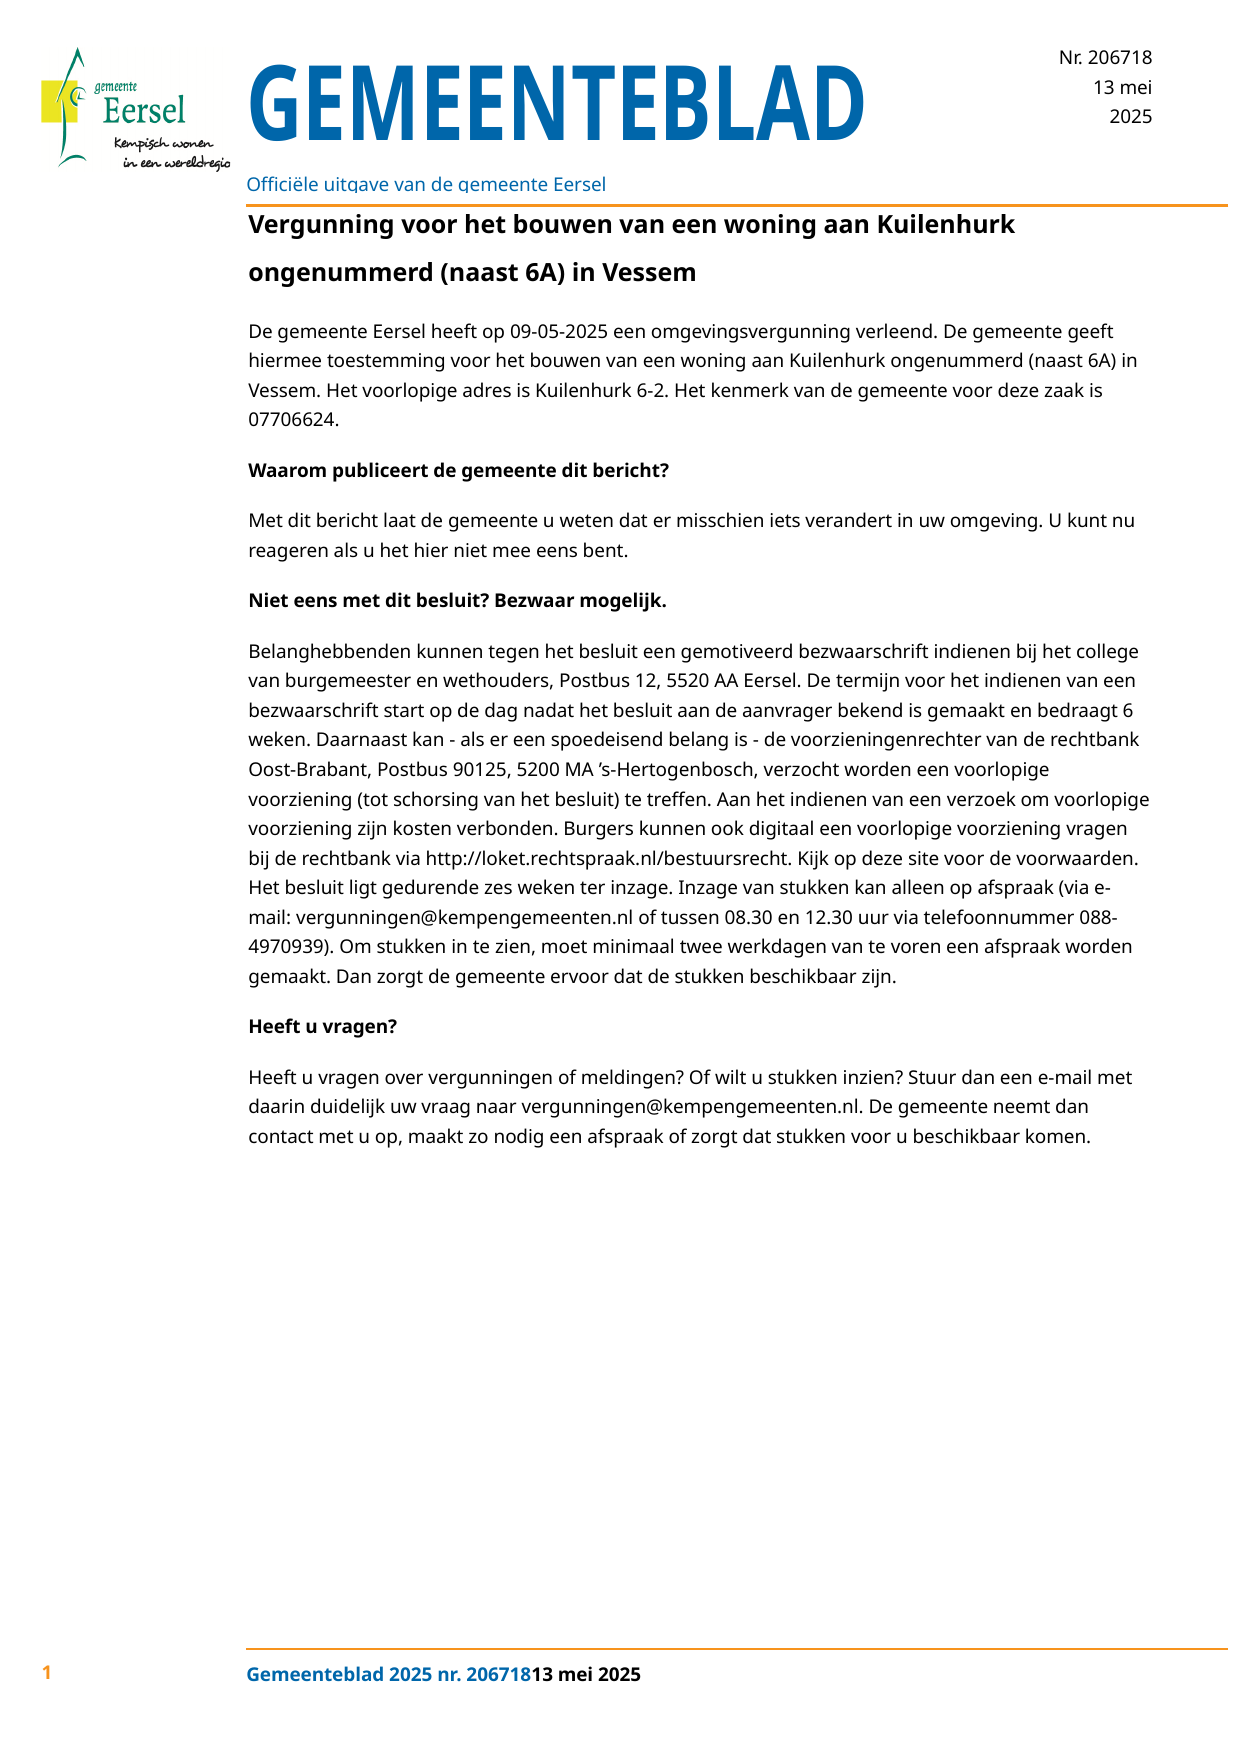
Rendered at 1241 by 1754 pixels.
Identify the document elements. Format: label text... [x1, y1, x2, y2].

text Vergunning voor het bouwen van een woning aan Kuilenhurk ongenummerd (naast 6A) in Vessem [248, 207, 1152, 288]
picture [41, 47, 231, 172]
text Niet eens met dit besluit? Bezwaar mogelijk. [248, 587, 1152, 613]
text Waarom publiceert de gemeente dit bericht? [248, 457, 1152, 483]
text De gemeente Eersel heeft op 09-05-2025 een omgevingsvergunning verleend. De gemeente geeft hiermee toestemming voor het bouwen van een woning aan Kuilenhurk ongenummerd (naast 6A) in Vessem. Het voorlopige adres is Kuilenhurk 6-2. Het kenmerk van de gemeente voor deze zaak is 07706624. [248, 318, 1152, 432]
text Heeft u vragen over vergunningen of meldingen? Of wilt u stukken inzien? Stuur dan een e-mail met daarin duidelijk uw vraag naar vergunningen@kempengemeenten.nl. De gemeente neemt dan contact met u op, maakt zo nodig een afspraak of zorgt dat stukken voor u beschikbaar komen. [248, 1064, 1152, 1149]
text Heeft u vragen? [248, 1014, 1152, 1039]
text Belanghebbenden kunnen tegen het besluit een gemotiveerd bezwaarschrift indienen bij het college van burgemeester en wethouders, Postbus 12, 5520 AA Eersel. De termijn voor het indienen van een bezwaarschrift start op de dag nadat het besluit aan de aanvrager bekend is gemaakt en bedraagt 6 weken. Daarnaast kan - als er een spoedeisend belang is - de voorzieningenrechter van de rechtbank Oost-Brabant, Postbus 90125, 5200 MA ’s-Hertogenbosch, verzocht worden een voorlopige voorziening (tot schorsing van het besluit) te treffen. Aan het indienen van een verzoek om voorlopige voorziening zijn kosten verbonden. Burgers kunnen ook digitaal een voorlopige voorziening vragen bij de rechtbank via http://loket.rechtspraak.nl/bestuursrecht. Kijk op deze site voor de voorwaarden. Het besluit ligt gedurende zes weken ter inzage. Inzage van stukken kan alleen op afspraak (via e-mail: vergunningen@kempengemeenten.nl of tussen 08.30 en 12.30 uur via telefoonnummer 088-4970939). Om stukken in te zien, moet minimaal twee werkdagen van te voren een afspraak worden gemaakt. Dan zorgt de gemeente ervoor dat de stukken beschikbaar zijn. [248, 638, 1152, 989]
text Met dit bericht laat de gemeente u weten dat er misschien iets verandert in uw omgeving. U kunt nu reageren als u het hier niet mee eens bent. [248, 507, 1152, 563]
